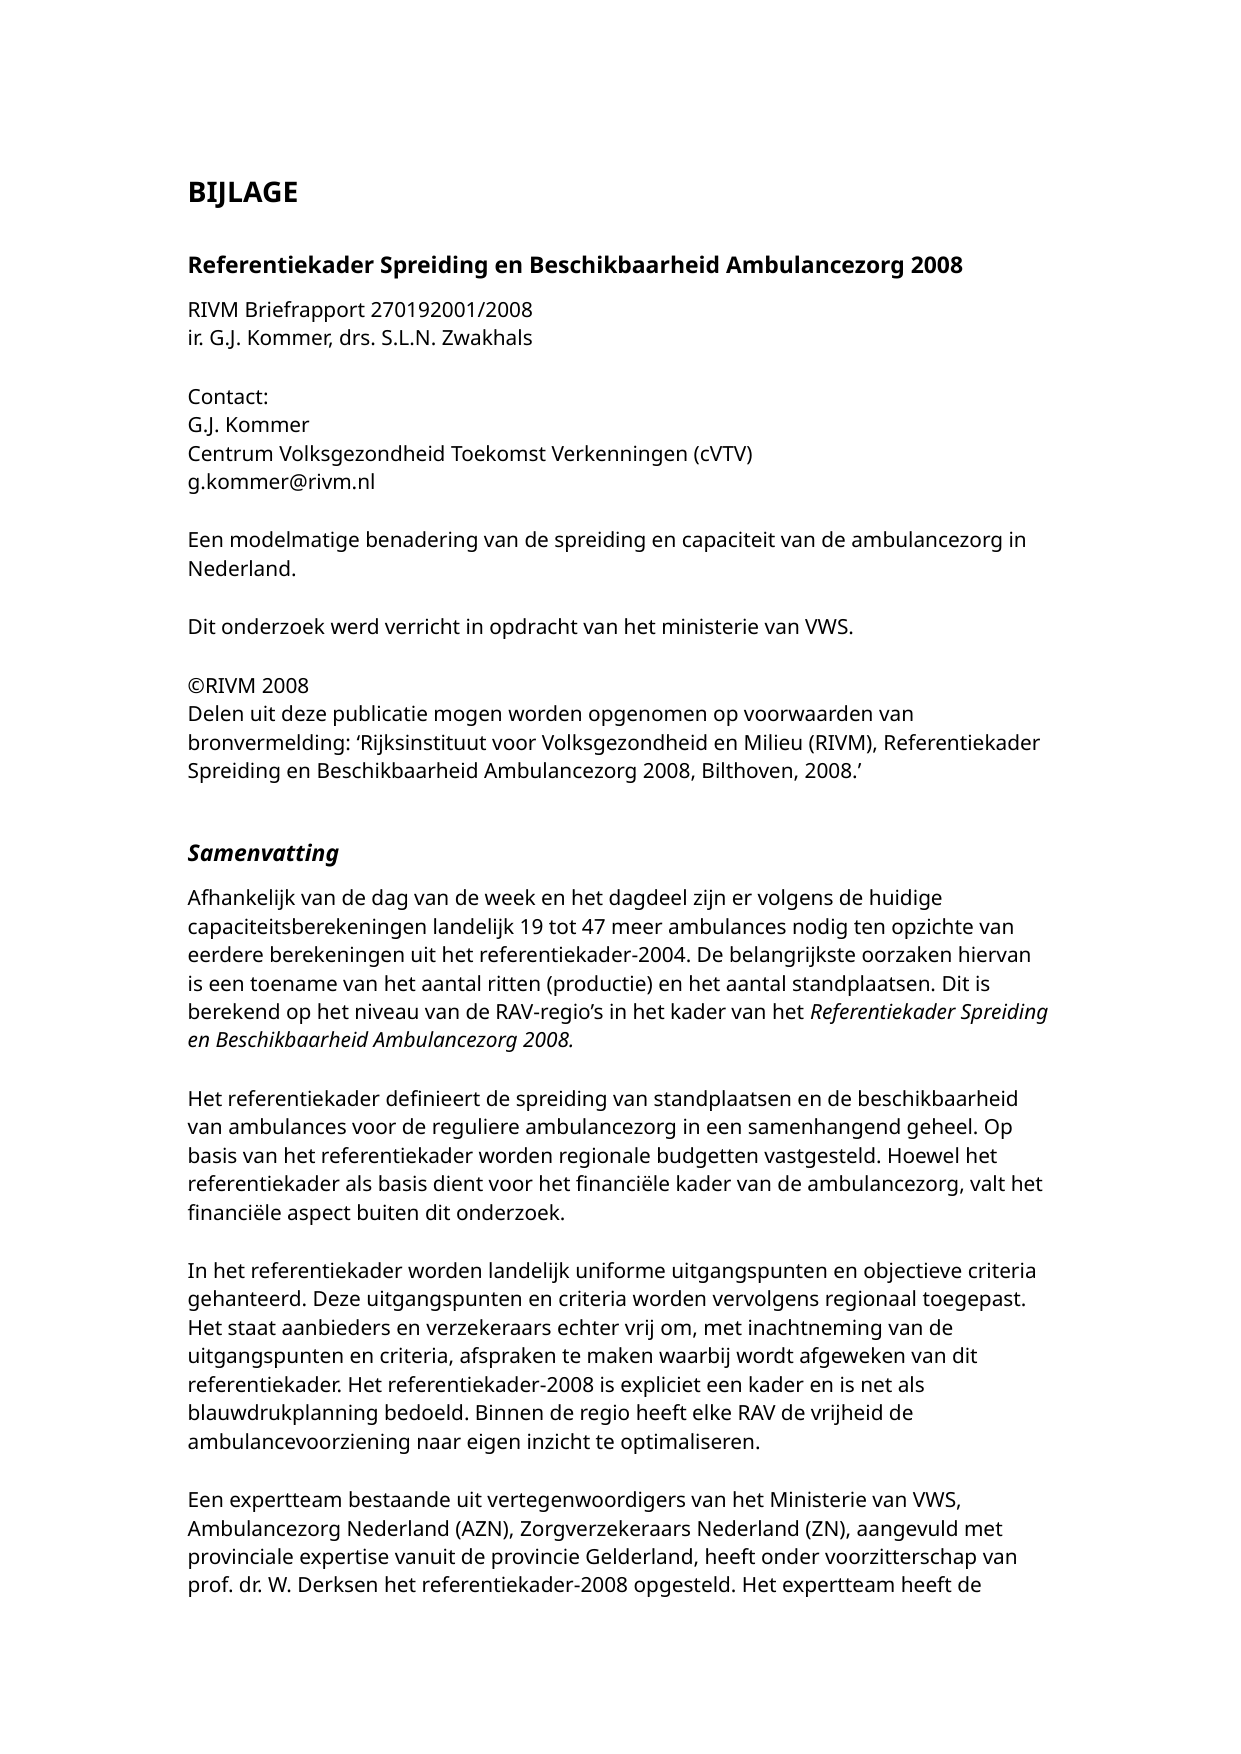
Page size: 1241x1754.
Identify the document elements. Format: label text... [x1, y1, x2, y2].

text Een modelmatige benadering van de spreiding en capaciteit van de ambulancezorg in Nederland. [187, 526, 1053, 582]
subtitle Referentiekader Spreiding en Beschikbaarheid Ambulancezorg 2008 [187, 249, 1053, 280]
text Een expertteam bestaande uit vertegenwoordigers van het Ministerie van VWS, Ambulancezorg Nederland (AZN), Zorgverzekeraars Nederland (ZN), aangevuld met provinciale expertise vanuit de provincie Gelderland, heeft onder voorzitterschap van prof. dr. W. Derksen het referentiekader-2008 opgesteld. Het expertteam heeft de [187, 1485, 1053, 1599]
text ir. G.J. Kommer, drs. S.L.N. Zwakhals [187, 323, 1053, 352]
text Contact: [187, 382, 1053, 410]
text Dit onderzoek werd verricht in opdracht van het ministerie van VWS. [187, 612, 1053, 641]
text Afhankelijk van de dag van de week en het dagdeel zijn er volgens de huidige capaciteitsberekeningen landelijk 19 tot 47 meer ambulances nodig ten opzichte van eerdere berekeningen uit het referentiekader-2004. De belangrijkste oorzaken hiervan is een toename van het aantal ritten (productie) en het aantal standplaatsen. Dit is berekend op het niveau van de RAV-regio’s in het kader van het Referentiekader Spreiding en Beschikbaarheid Ambulancezorg 2008. [187, 883, 1053, 1054]
text Delen uit deze publicatie mogen worden opgenomen op voorwaarden van bronvermelding: ‘Rijksinstituut voor Volksgezondheid en Milieu (RIVM), Referentiekader Spreiding en Beschikbaarheid Ambulancezorg 2008, Bilthoven, 2008.’ [187, 699, 1053, 784]
text ©RIVM 2008 [187, 671, 1053, 699]
text Centrum Volksgezondheid Toekomst Verkenningen (cVTV) [187, 439, 1053, 467]
subtitle Samenvatting [187, 837, 1053, 868]
text Het referentiekader definieert de spreiding van standplaatsen en de beschikbaarheid van ambulances voor de reguliere ambulancezorg in een samenhangend geheel. Op basis van het referentiekader worden regionale budgetten vastgesteld. Hoewel het referentiekader als basis dient voor het financiële kader van de ambulancezorg, valt het financiële aspect buiten dit onderzoek. [187, 1084, 1053, 1226]
subtitle BIJLAGE [187, 172, 1053, 211]
text g.kommer@rivm.nl [187, 467, 1053, 496]
text In het referentiekader worden landelijk uniforme uitgangspunten en objectieve criteria gehanteerd. Deze uitgangspunten en criteria worden vervolgens regionaal toegepast. Het staat aanbieders en verzekeraars echter vrij om, met inachtneming van de uitgangspunten en criteria, afspraken te maken waarbij wordt afgeweken van dit referentiekader. Het referentiekader-2008 is expliciet een kader en is net als blauwdrukplanning bedoeld. Binnen de regio heeft elke RAV de vrijheid de ambulancevoorziening naar eigen inzicht te optimaliseren. [187, 1256, 1053, 1455]
text G.J. Kommer [187, 410, 1053, 439]
text RIVM Briefrapport 270192001/2008 [187, 295, 1053, 323]
